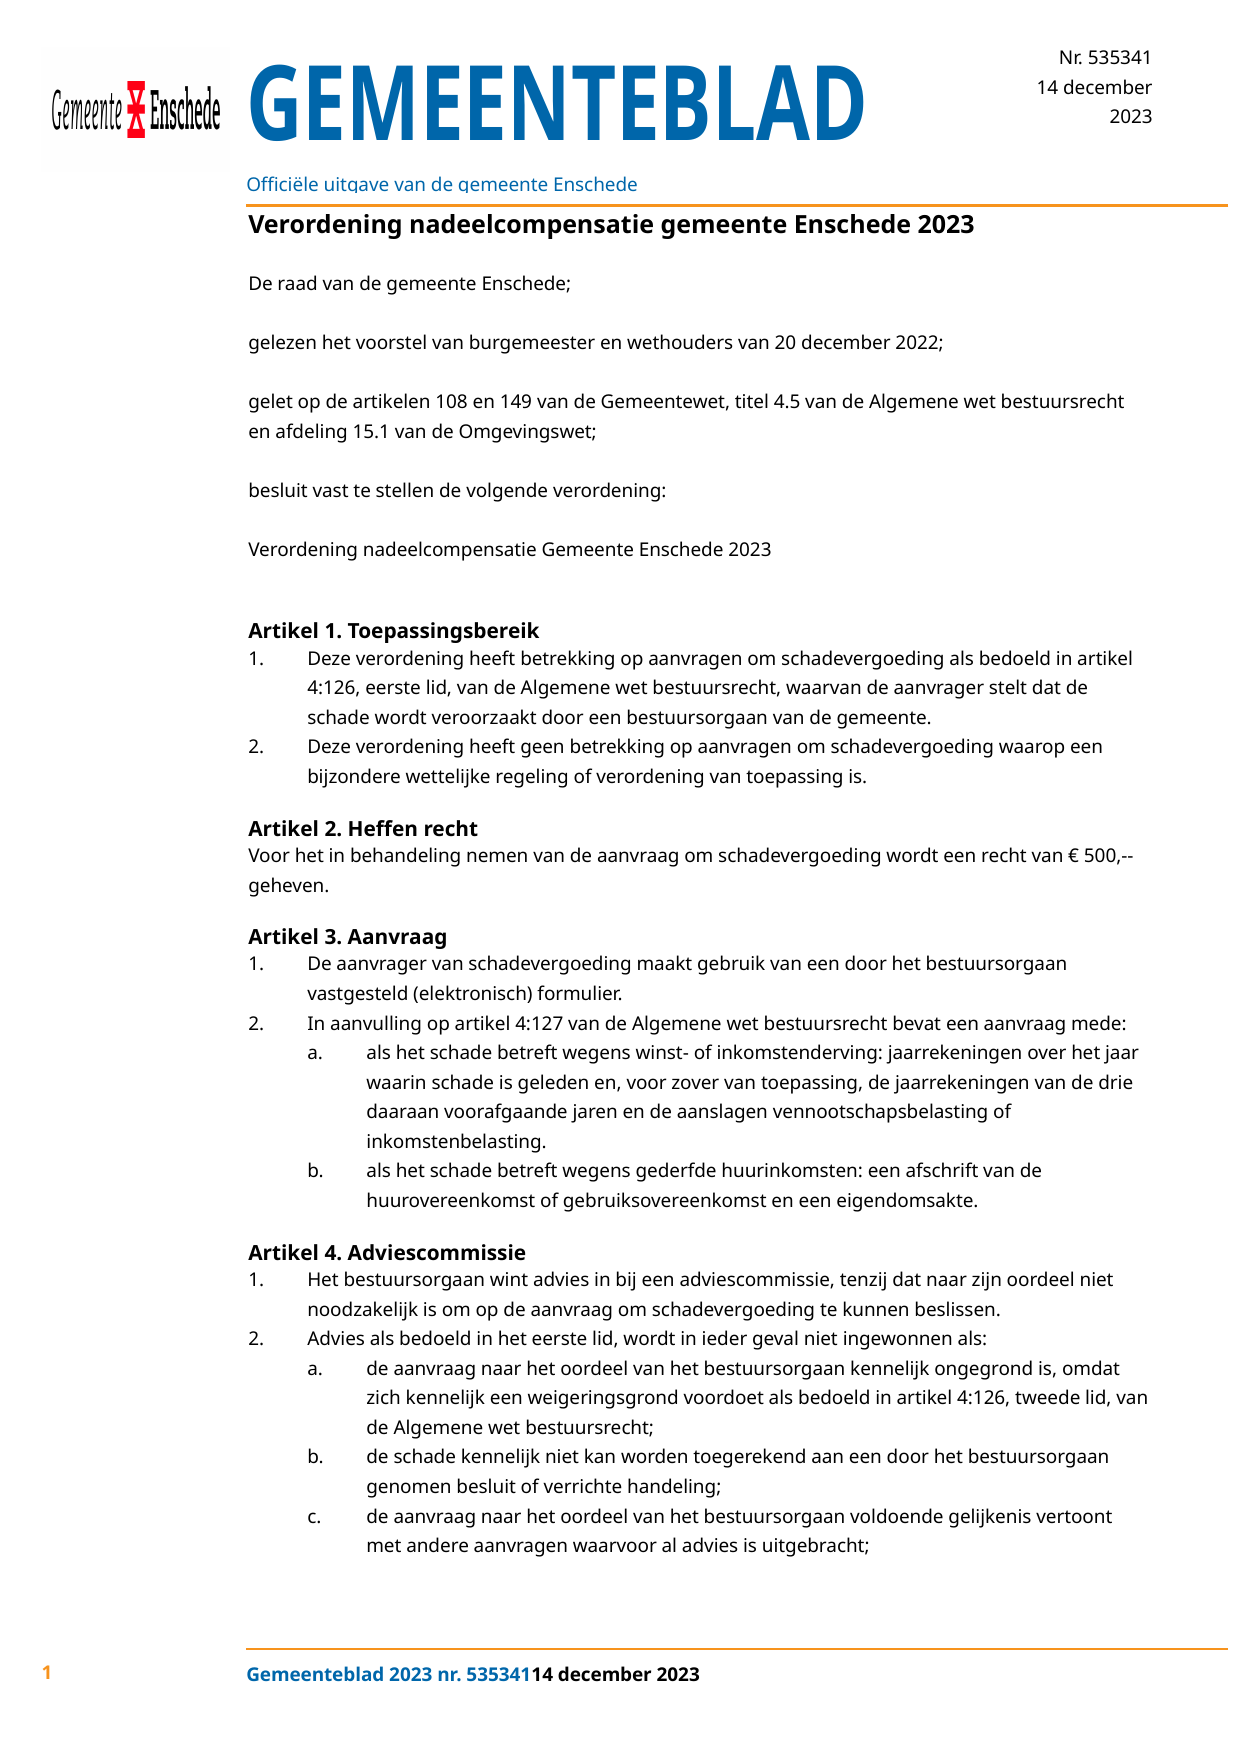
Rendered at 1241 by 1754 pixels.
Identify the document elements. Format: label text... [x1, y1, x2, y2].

list de aanvraag naar het oordeel van het bestuursorgaan voldoende gelijkenis vertoont met andere aanvragen waarvoor al advies is uitgebracht; [307, 1503, 1152, 1558]
list Het bestuursorgaan wint advies in bij een adviescommissie, tenzij dat naar zijn oordeel niet noodzakelijk is om op de aanvraag om schadevergoeding te kunnen beslissen. [248, 1266, 1152, 1321]
text Artikel 4. Adviescommissie [248, 1238, 1152, 1266]
list de schade kennelijk niet kan worden toegerekend aan een door het bestuursorgaan genomen besluit of verrichte handeling; [307, 1444, 1152, 1499]
text besluit vast te stellen de volgende verordening: [248, 477, 1152, 503]
list De aanvrager van schadevergoeding maakt gebruik van een door het bestuursorgaan vastgesteld (elektronisch) formulier. [248, 951, 1152, 1006]
list als het schade betreft wegens gederfde huurinkomsten: een afschrift van de huurovereenkomst of gebruiksovereenkomst en een eigendomsakte. [307, 1158, 1152, 1213]
text gelet op de artikelen 108 en 149 van de Gemeentewet, titel 4.5 van de Algemene wet bestuursrecht en afdeling 15.1 van de Omgevingswet; [248, 389, 1152, 444]
list de aanvraag naar het oordeel van het bestuursorgaan kennelijk ongegrond is, omdat zich kennelijk een weigeringsgrond voordoet als bedoeld in artikel 4:126, tweede lid, van de Algemene wet bestuursrecht; [307, 1355, 1152, 1440]
list Deze verordening heeft betrekking op aanvragen om schadevergoeding als bedoeld in artikel 4:126, eerste lid, van de Algemene wet bestuursrecht, waarvan de aanvrager stelt dat de schade wordt veroorzaakt door een bestuursorgaan van de gemeente. [248, 645, 1152, 730]
list Advies als bedoeld in het eerste lid, wordt in ieder geval niet ingewonnen als: [248, 1325, 1152, 1351]
text gelezen het voorstel van burgemeester en wethouders van 20 december 2022; [248, 329, 1152, 355]
text Verordening nadeelcompensatie gemeente Enschede 2023 [248, 207, 1152, 241]
text Artikel 3. Aanvraag [248, 922, 1152, 951]
text Artikel 1. Toepassingsbereik [248, 617, 1152, 645]
list In aanvulling op artikel 4:127 van de Algemene wet bestuursrecht bevat een aanvraag mede: [248, 1010, 1152, 1036]
text Voor het in behandeling nemen van de aanvraag om schadevergoeding wordt een recht van € 500,-- geheven. [248, 842, 1152, 897]
text Verordening nadeelcompensatie Gemeente Enschede 2023 [248, 537, 1152, 562]
text De raad van de gemeente Enschede; [248, 270, 1152, 296]
text Artikel 2. Heffen recht [248, 814, 1152, 842]
list Deze verordening heeft geen betrekking op aanvragen om schadevergoeding waarop een bijzondere wettelijke regeling of verordening van toepassing is. [248, 734, 1152, 789]
picture [41, 47, 231, 172]
list als het schade betreft wegens winst- of inkomstenderving: jaarrekeningen over het jaar waarin schade is geleden en, voor zover van toepassing, de jaarrekeningen van de drie daaraan voorafgaande jaren en de aanslagen vennootschapsbelasting of inkomstenbelasting. [307, 1039, 1152, 1154]
